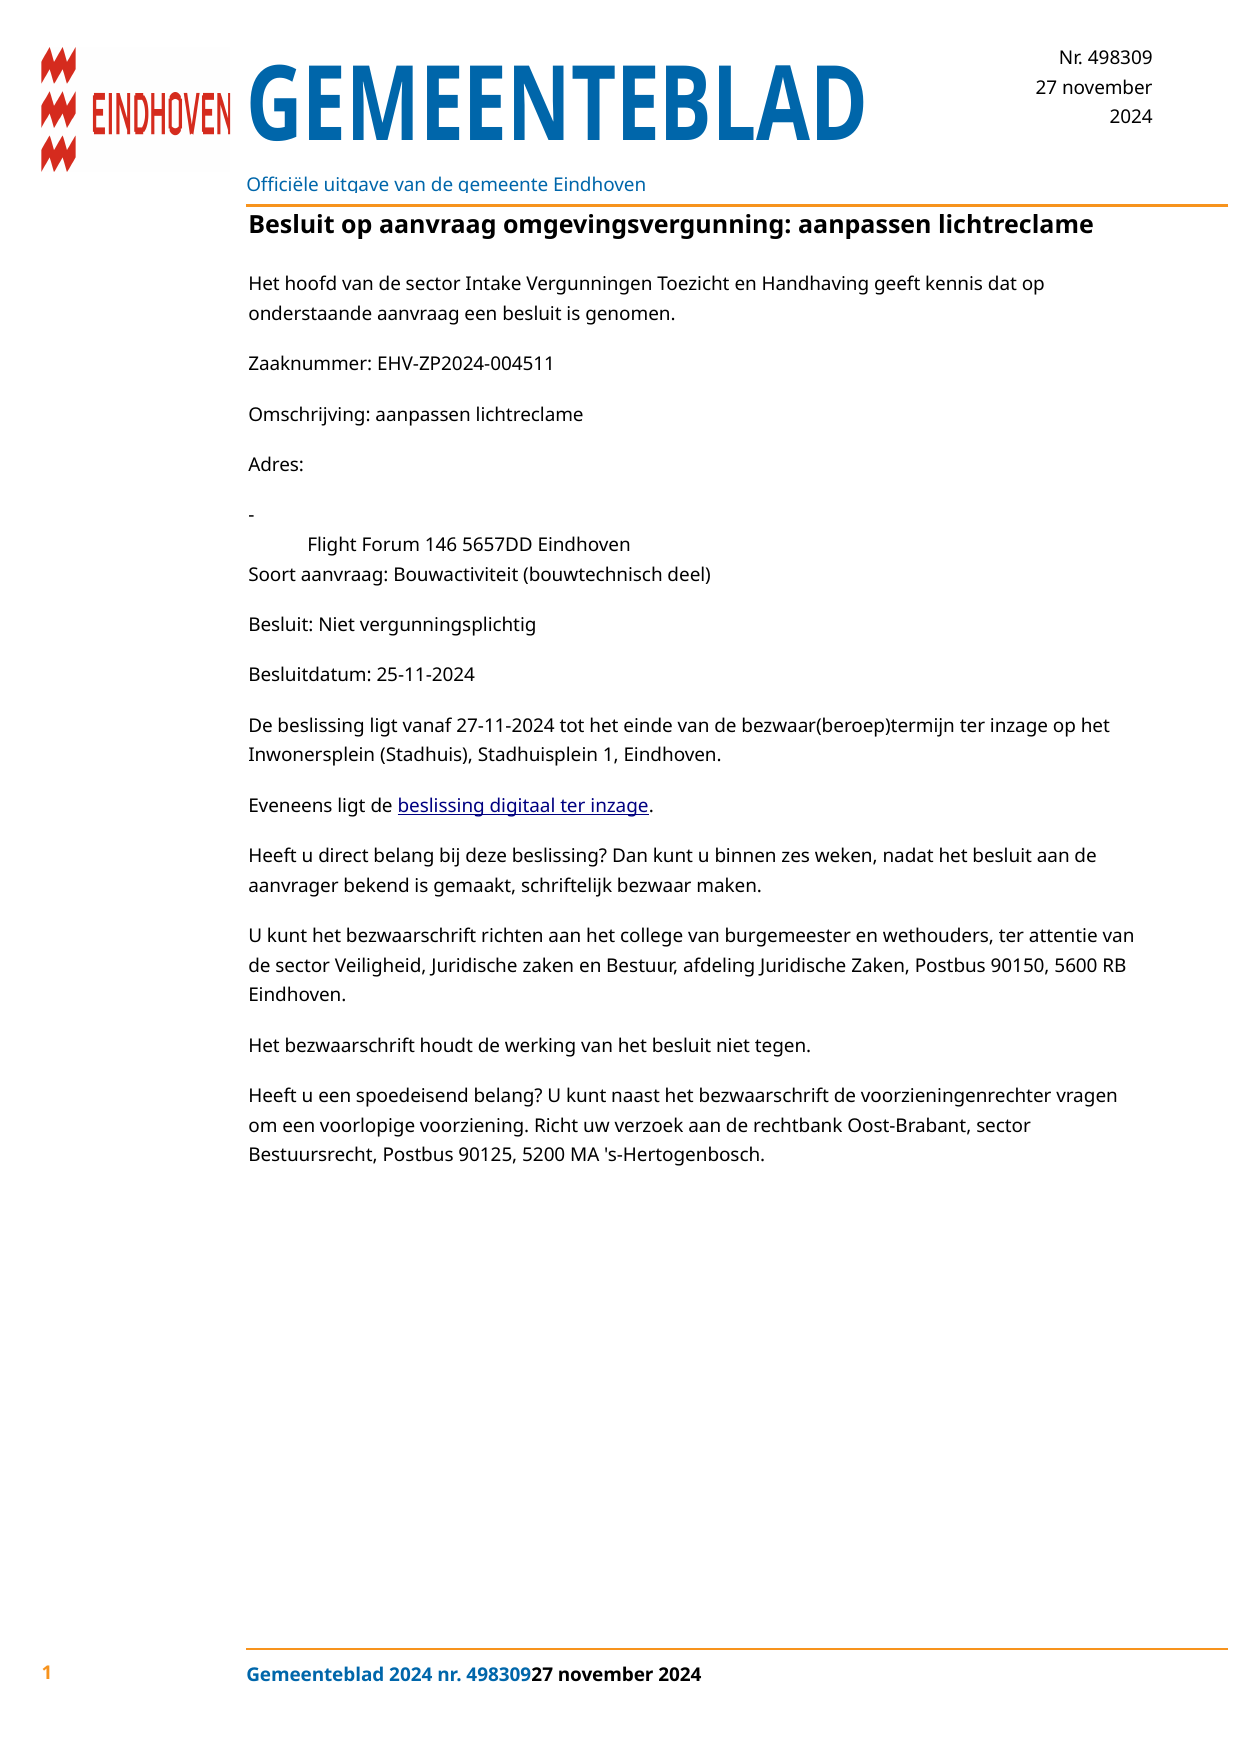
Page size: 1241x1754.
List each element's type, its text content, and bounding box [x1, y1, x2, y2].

text Zaaknummer: EHV-ZP2024-004511 [248, 350, 1152, 376]
text Besluitdatum: 25-11-2024 [248, 662, 1152, 687]
text Omschrijving: aanpassen lichtreclame [248, 401, 1152, 426]
text U kunt het bezwaarschrift richten aan het college van burgemeester en wethouders, ter attentie van de sector Veiligheid, Juridische zaken en Bestuur, afdeling Juridische Zaken, Postbus 90150, 5600 RB Eindhoven. [248, 922, 1152, 1007]
text Het bezwaarschrift houdt de werking van het besluit niet tegen. [248, 1032, 1152, 1058]
text Soort aanvraag: Bouwactiviteit (bouwtechnisch deel) [248, 561, 1152, 586]
text Het hoofd van de sector Intake Vergunningen Toezicht en Handhaving geeft kennis dat op onderstaande aanvraag een besluit is genomen. [248, 270, 1152, 326]
list Flight Forum 146 5657DD Eindhoven [248, 531, 1152, 557]
text Heeft u een spoedeisend belang? U kunt naast het bezwaarschrift de voorzieningenrechter vragen om een voorlopige voorziening. Richt uw verzoek aan de rechtbank Oost-Brabant, sector Bestuursrecht, Postbus 90125, 5200 MA 's-Hertogenbosch. [248, 1082, 1152, 1167]
text Eveneens ligt de beslissing digitaal ter inzage. [248, 792, 1152, 818]
text Besluit: Niet vergunningsplichtig [248, 611, 1152, 637]
text Adres: [248, 451, 1152, 477]
picture [41, 47, 231, 172]
text Heeft u direct belang bij deze beslissing? Dan kunt u binnen zes weken, nadat het besluit aan de aanvrager bekend is gemaakt, schriftelijk bezwaar maken. [248, 842, 1152, 898]
text De beslissing ligt vanaf 27-11-2024 tot het einde van de bezwaar(beroep)termijn ter inzage op het Inwonersplein (Stadhuis), Stadhuisplein 1, Eindhoven. [248, 712, 1152, 767]
text Besluit op aanvraag omgevingsvergunning: aanpassen lichtreclame [248, 207, 1152, 241]
